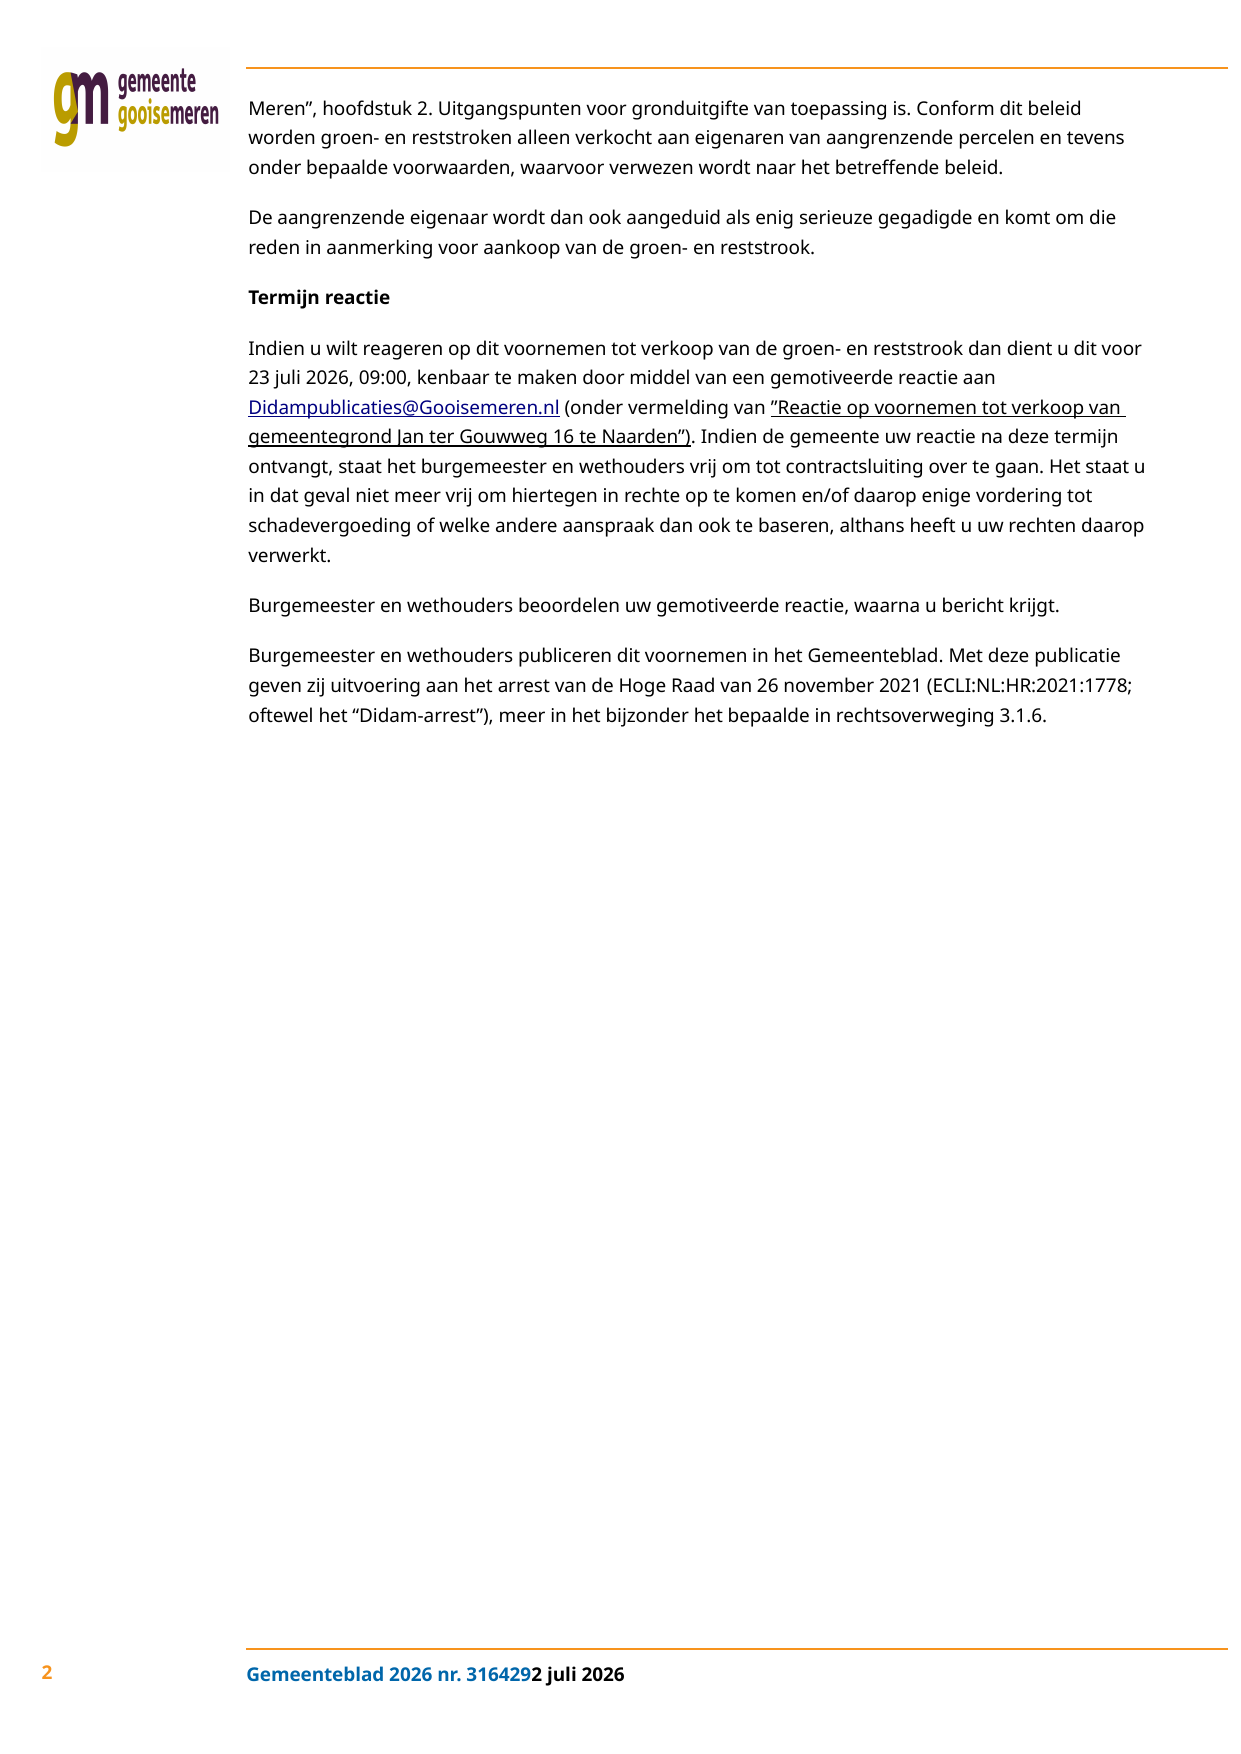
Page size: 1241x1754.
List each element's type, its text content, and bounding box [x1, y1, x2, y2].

picture [41, 47, 231, 172]
text De aangrenzende eigenaar wordt dan ook aangeduid als enig serieuze gegadigde en komt om die reden in aanmerking voor aankoop van de groen- en reststrook. [248, 204, 1152, 260]
text Termijn reactie [248, 284, 1152, 310]
text Burgemeester en wethouders beoordelen uw gemotiveerde reactie, waarna u bericht krijgt. [248, 592, 1152, 618]
text Meren”, hoofdstuk 2. Uitgangspunten voor gronduitgifte van toepassing is. Conform dit beleid worden groen- en reststroken alleen verkocht aan eigenaren van aangrenzende percelen en tevens onder bepaalde voorwaarden, waarvoor verwezen wordt naar het betreffende beleid. [248, 95, 1152, 180]
text Indien u wilt reageren op dit voornemen tot verkoop van de groen- en reststrook dan dient u dit voor 23 juli 2026, 09:00, kenbaar te maken door middel van een gemotiveerde reactie aan Didampublicaties@Gooisemeren.nl (onder vermelding van ”Reactie op voornemen tot verkoop van gemeentegrond Jan ter Gouwweg 16 te Naarden”). Indien de gemeente uw reactie na deze termijn ontvangt, staat het burgemeester en wethouders vrij om tot contractsluiting over te gaan. Het staat u in dat geval niet meer vrij om hiertegen in rechte op te komen en/of daarop enige vordering tot schadevergoeding of welke andere aanspraak dan ook te baseren, althans heeft u uw rechten daarop verwerkt. [248, 335, 1152, 568]
text Burgemeester en wethouders publiceren dit voornemen in het Gemeenteblad. Met deze publicatie geven zij uitvoering aan het arrest van de Hoge Raad van 26 november 2021 (ECLI:NL:HR:2021:1778; oftewel het “Didam-arrest”), meer in het bijzonder het bepaalde in rechtsoverweging 3.1.6. [248, 643, 1152, 728]
